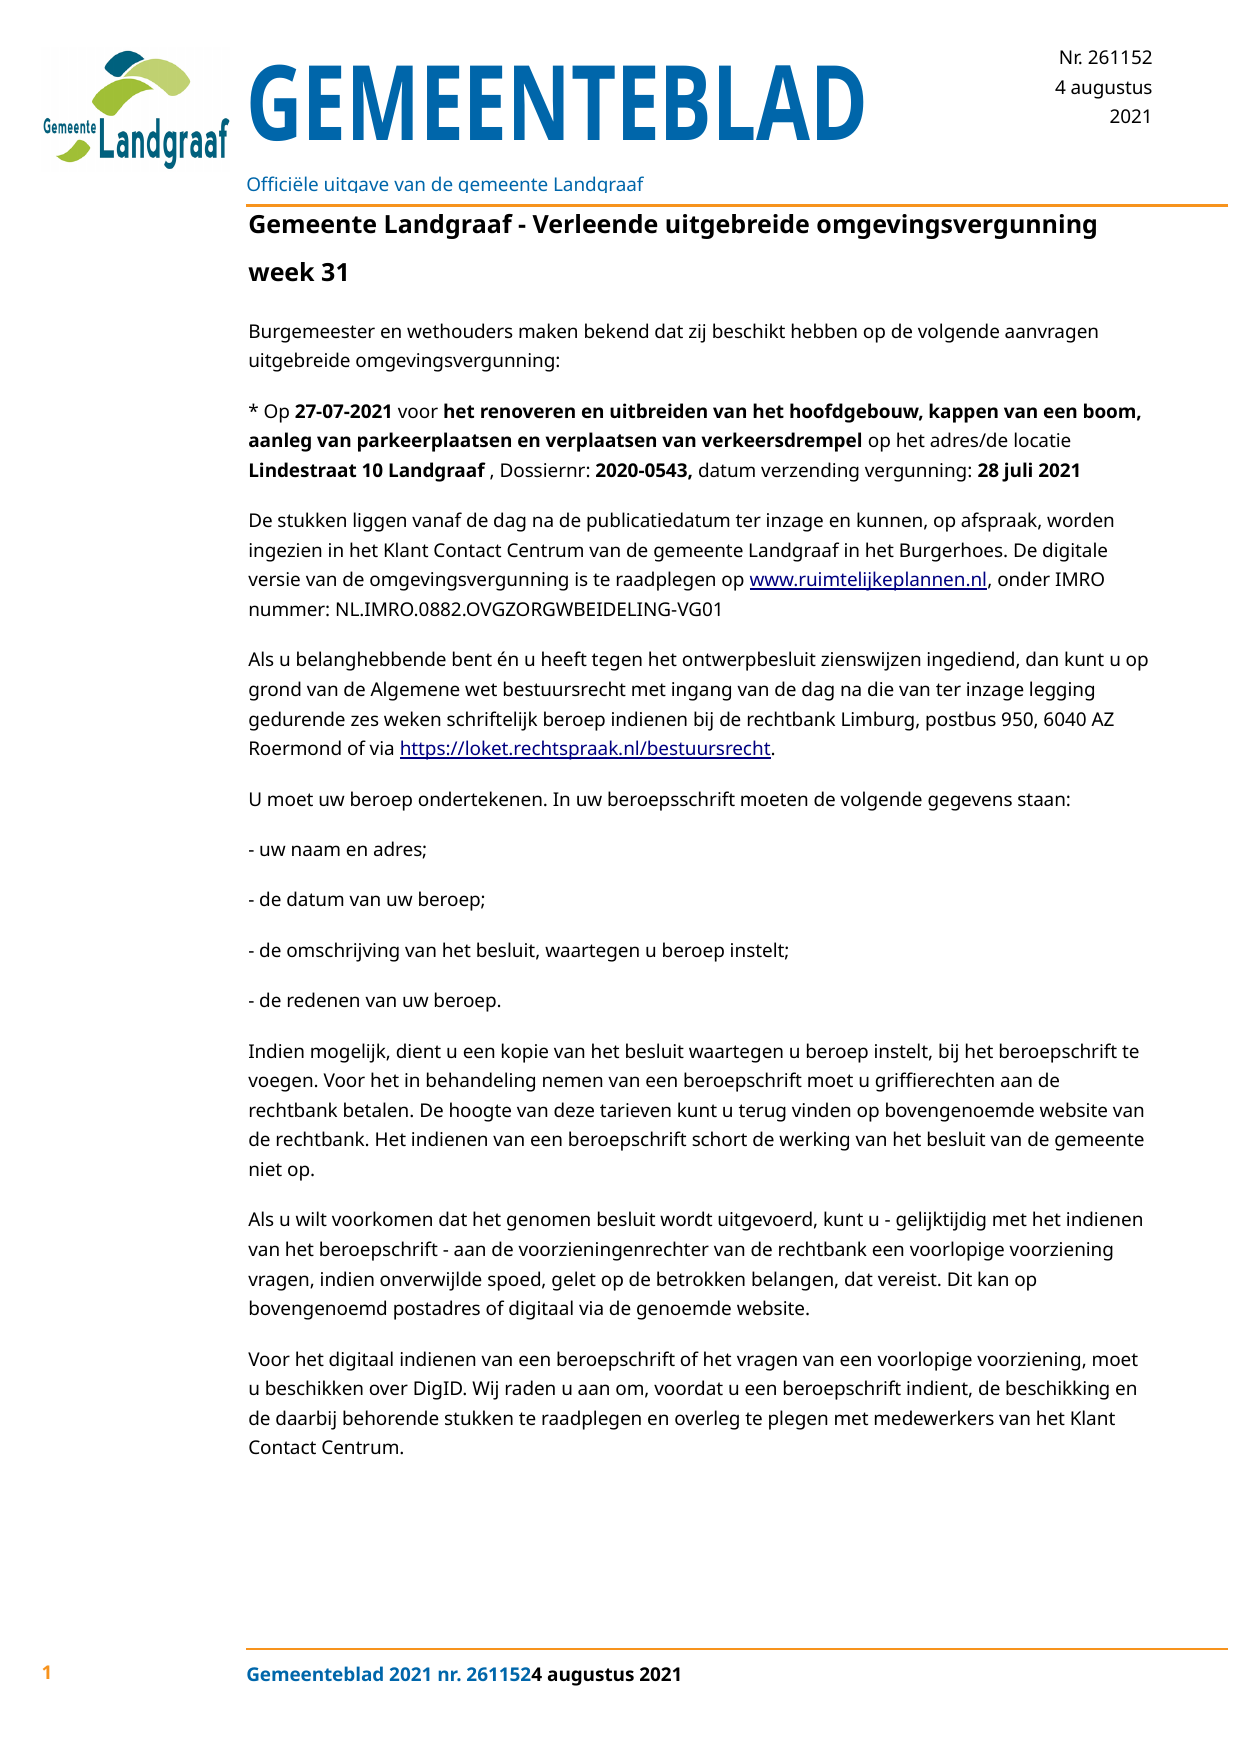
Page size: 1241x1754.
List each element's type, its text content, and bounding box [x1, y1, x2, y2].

picture [41, 47, 231, 172]
text * Op 27-07-2021 voor het renoveren en uitbreiden van het hoofdgebouw, kappen van een boom, aanleg van parkeerplaatsen en verplaatsen van verkeersdrempel op het adres/de locatie Lindestraat 10 Landgraaf , Dossiernr: 2020-0543, datum verzending vergunning: 28 juli 2021 [248, 398, 1152, 483]
text Indien mogelijk, dient u een kopie van het besluit waartegen u beroep instelt, bij het beroepschrift te voegen. Voor het in behandeling nemen van een beroepschrift moet u griffierechten aan de rechtbank betalen. De hoogte van deze tarieven kunt u terug vinden op bovengenoemde website van de rechtbank. Het indienen van een beroepschrift schort de werking van het besluit van de gemeente niet op. [248, 1038, 1152, 1182]
text Als u belanghebbende bent én u heeft tegen het ontwerpbesluit zienswijzen ingediend, dan kunt u op grond van de Algemene wet bestuursrecht met ingang van de dag na die van ter inzage legging gedurende zes weken schriftelijk beroep indienen bij de rechtbank Limburg, postbus 950, 6040 AZ Roermond of via https://loket.rechtspraak.nl/bestuursrecht. [248, 647, 1152, 761]
text Als u wilt voorkomen dat het genomen besluit wordt uitgevoerd, kunt u - gelijktijdig met het indienen van het beroepschrift - aan de voorzieningenrechter van de rechtbank een voorlopige voorziening vragen, indien onverwijlde spoed, gelet op de betrokken belangen, dat vereist. Dit kan op bovengenoemd postadres of digitaal via de genoemde website. [248, 1207, 1152, 1321]
text - de redenen van uw beroep. [248, 987, 1152, 1013]
text De stukken liggen vanaf de dag na de publicatiedatum ter inzage en kunnen, op afspraak, worden ingezien in het Klant Contact Centrum van de gemeente Landgraaf in het Burgerhoes. De digitale versie van de omgevingsvergunning is te raadplegen op www.ruimtelijkeplannen.nl, onder IMRO nummer: NL.IMRO.0882.OVGZORGWBEIDELING-VG01 [248, 507, 1152, 622]
text Gemeente Landgraaf - Verleende uitgebreide omgevingsvergunning week 31 [248, 207, 1152, 288]
text Voor het digitaal indienen van een beroepschrift of het vragen van een voorlopige voorziening, moet u beschikken over DigID. Wij raden u aan om, voordat u een beroepschrift indient, de beschikking en de daarbij behorende stukken te raadplegen en overleg te plegen met medewerkers van het Klant Contact Centrum. [248, 1346, 1152, 1460]
text - de datum van uw beroep; [248, 887, 1152, 912]
text Burgemeester en wethouders maken bekend dat zij beschikt hebben op de volgende aanvragen uitgebreide omgevingsvergunning: [248, 318, 1152, 373]
text - uw naam en adres; [248, 836, 1152, 862]
text - de omschrijving van het besluit, waartegen u beroep instelt; [248, 937, 1152, 963]
text U moet uw beroep ondertekenen. In uw beroepsschrift moeten de volgende gegevens staan: [248, 786, 1152, 812]
